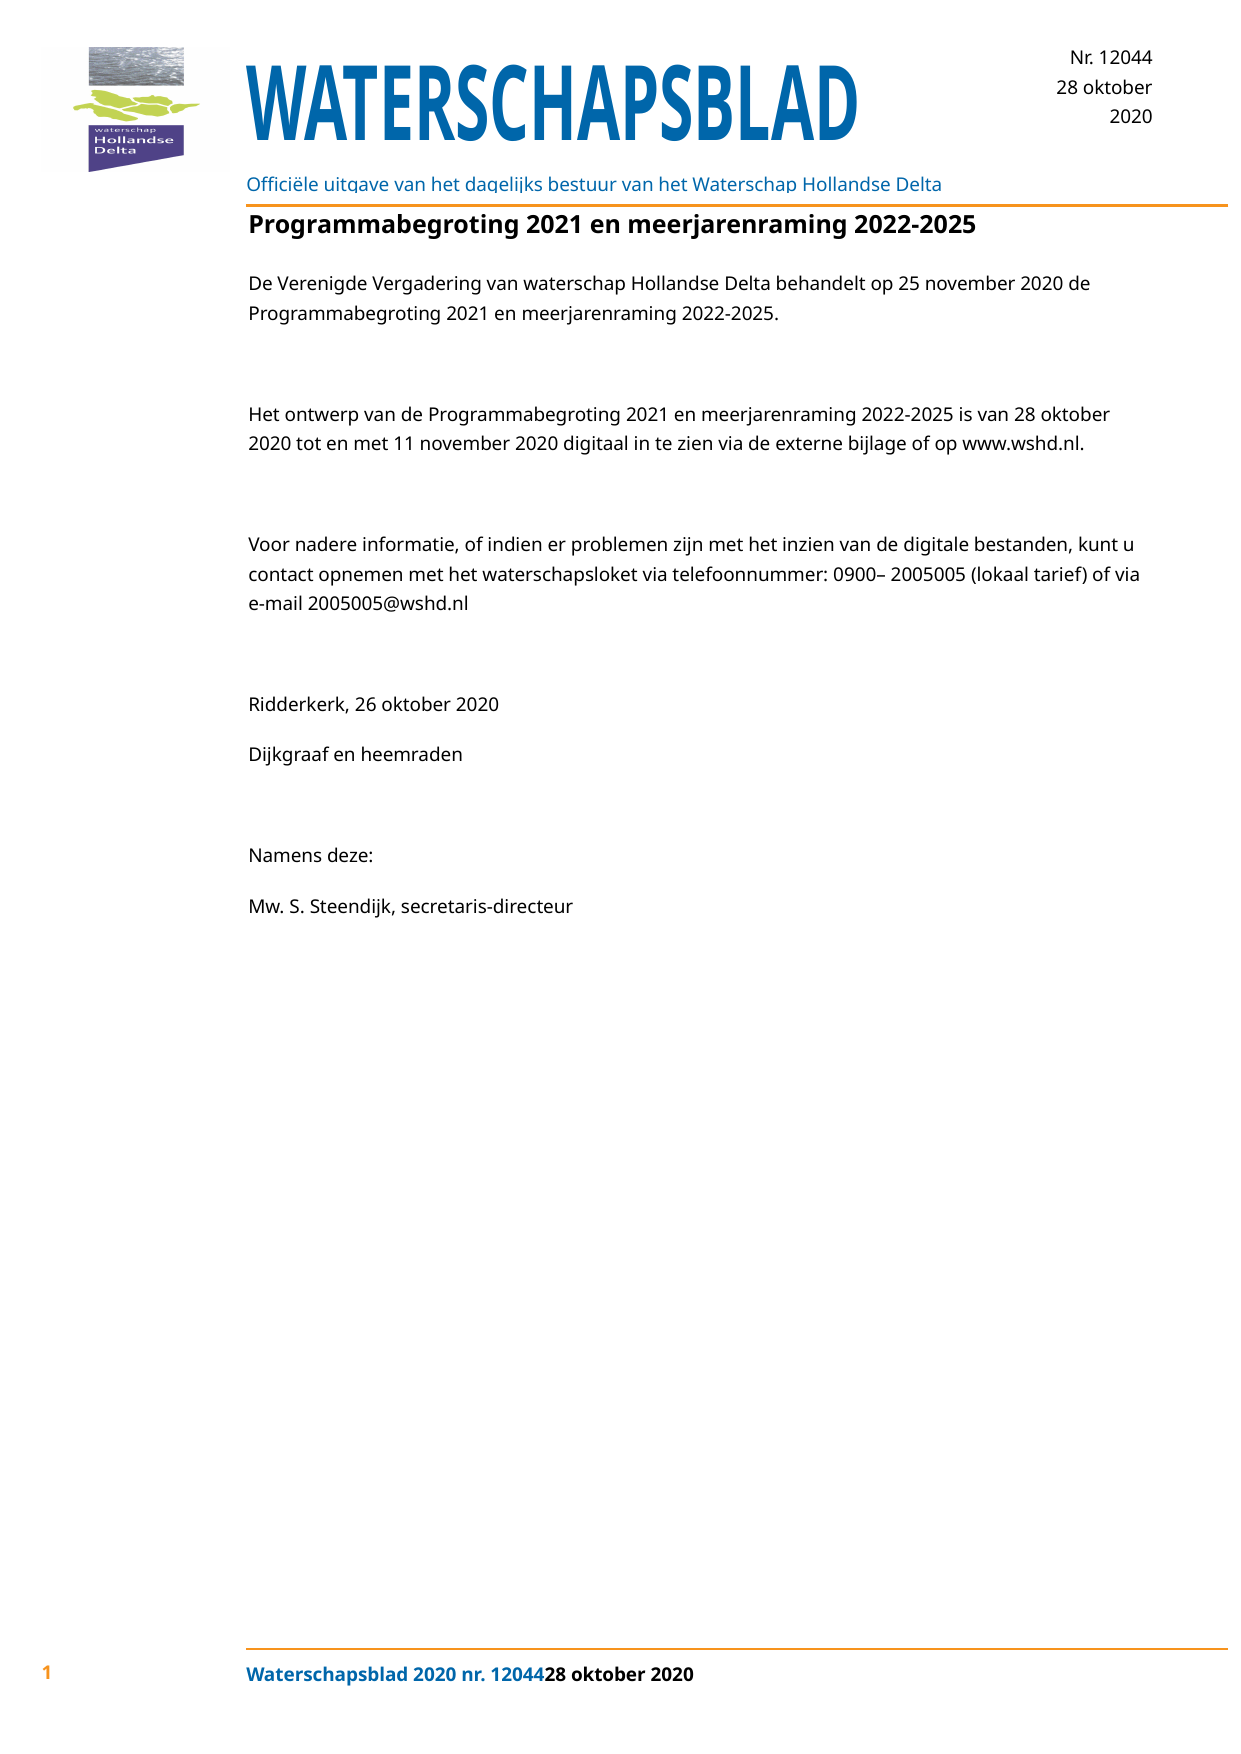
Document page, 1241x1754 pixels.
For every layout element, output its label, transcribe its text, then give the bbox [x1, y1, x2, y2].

text Namens deze: [248, 842, 1152, 868]
text Dijkgraaf en heemraden [248, 742, 1152, 767]
text Het ontwerp van de Programmabegroting 2021 en meerjarenraming 2022-2025 is van 28 oktober 2020 tot en met 11 november 2020 digitaal in te zien via de externe bijlage of op www.wshd.nl. [248, 401, 1152, 456]
text Mw. S. Steendijk, secretaris-directeur [248, 893, 1152, 918]
text Ridderkerk, 26 oktober 2020 [248, 691, 1152, 717]
text De Verenigde Vergadering van waterschap Hollandse Delta behandelt op 25 november 2020 de Programmabegroting 2021 en meerjarenraming 2022-2025. [248, 270, 1152, 326]
text Programmabegroting 2021 en meerjarenraming 2022-2025 [248, 207, 1152, 241]
text Voor nadere informatie, of indien er problemen zijn met het inzien van de digitale bestanden, kunt u contact opnemen met het waterschapsloket via telefoonnummer: 0900– 2005005 (lokaal tarief) of via e-mail 2005005@wshd.nl [248, 531, 1152, 616]
picture [41, 47, 231, 172]
